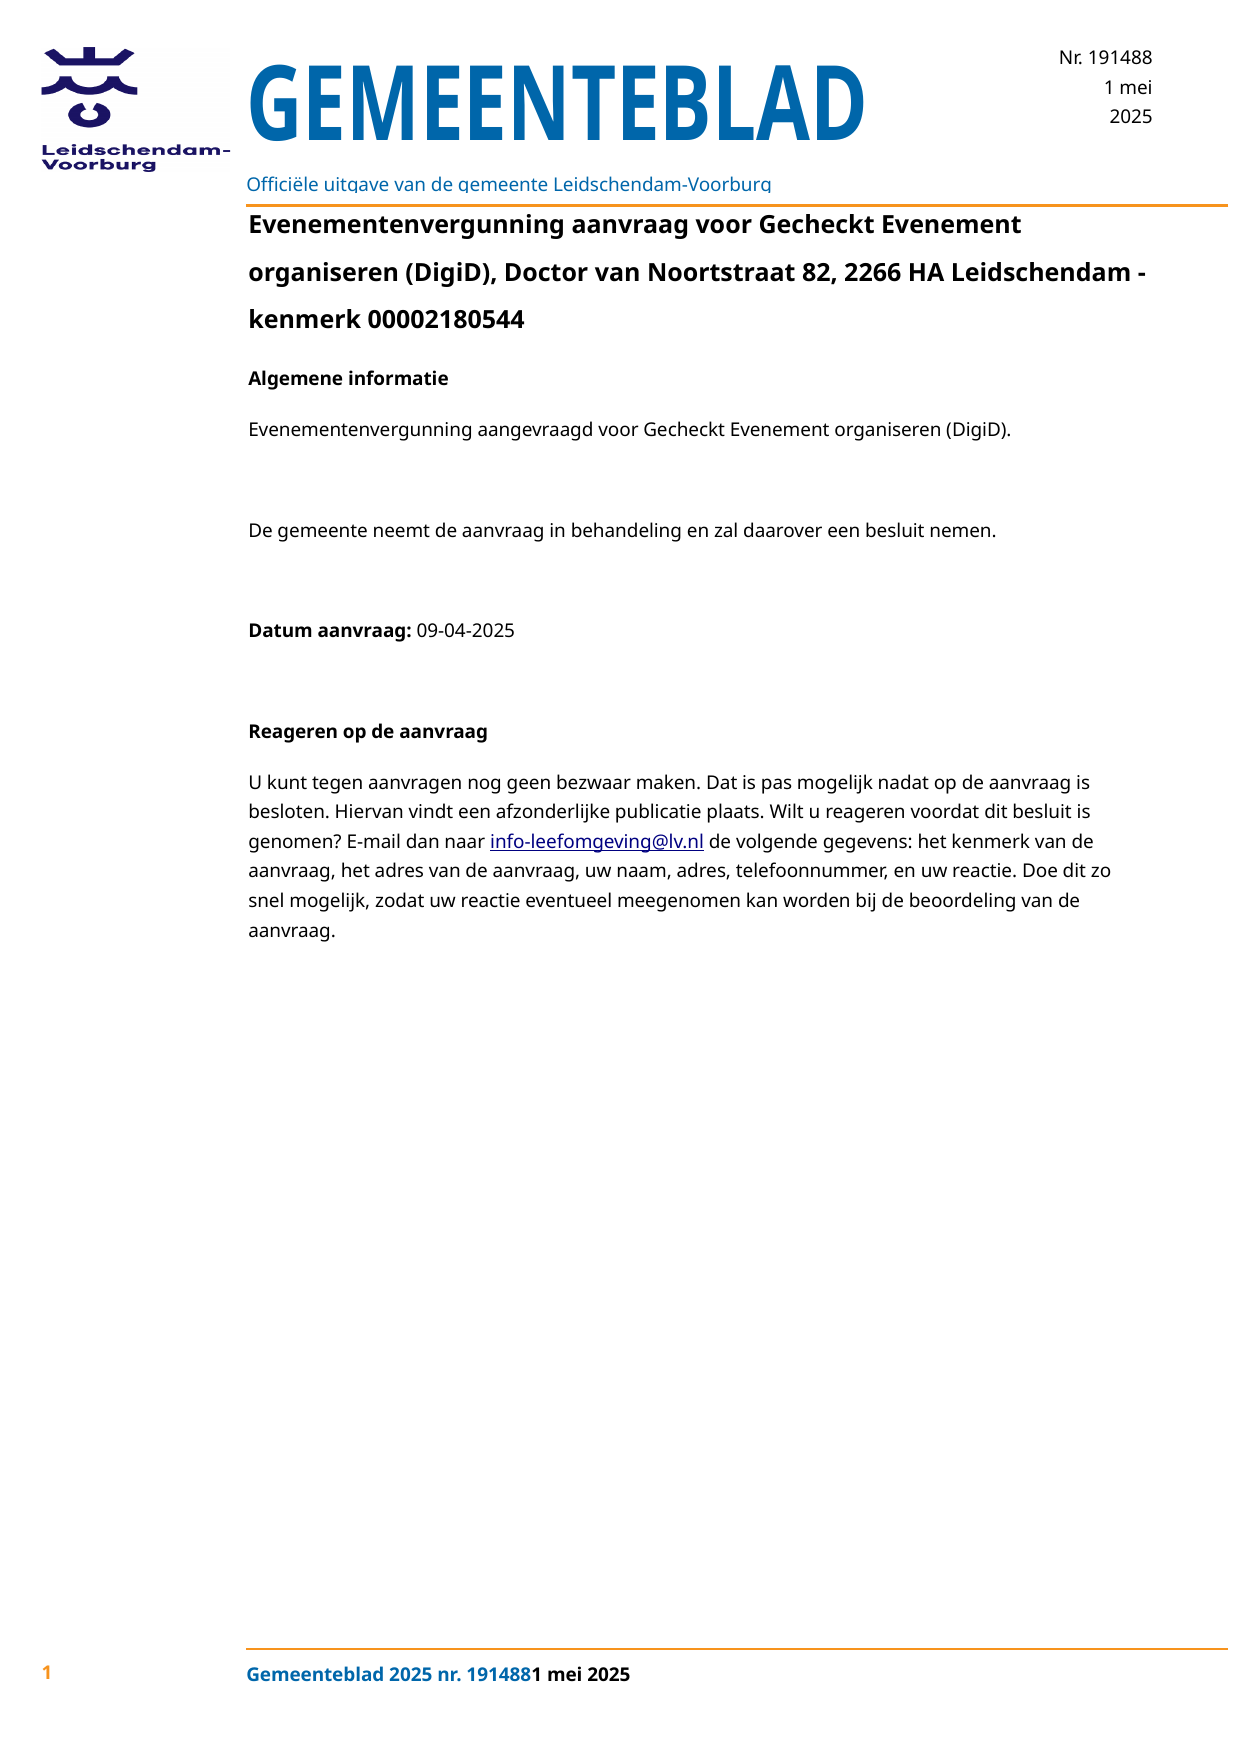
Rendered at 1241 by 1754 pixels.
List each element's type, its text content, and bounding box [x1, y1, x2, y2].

text De gemeente neemt de aanvraag in behandeling en zal daarover een besluit nemen. [248, 517, 1152, 542]
picture [41, 47, 231, 172]
text Datum aanvraag: 09-04-2025 [248, 618, 1152, 643]
text Algemene informatie [248, 366, 1152, 391]
text Evenementenvergunning aangevraagd voor Gecheckt Evenement organiseren (DigiD). [248, 416, 1152, 442]
text Evenementenvergunning aanvraag voor Gecheckt Evenement organiseren (DigiD), Doctor van Noortstraat 82, 2266 HA Leidschendam - kenmerk 00002180544 [248, 207, 1152, 336]
text U kunt tegen aanvragen nog geen bezwaar maken. Dat is pas mogelijk nadat op de aanvraag is besloten. Hiervan vindt een afzonderlijke publicatie plaats. Wilt u reageren voordat dit besluit is genomen? E-mail dan naar info-leefomgeving@lv.nl de volgende gegevens: het kenmerk van de aanvraag, het adres van de aanvraag, uw naam, adres, telefoonnummer, en uw reactie. Doe dit zo snel mogelijk, zodat uw reactie eventueel meegenomen kan worden bij de beoordeling van de aanvraag. [248, 769, 1152, 942]
text Reageren op de aanvraag [248, 718, 1152, 744]
